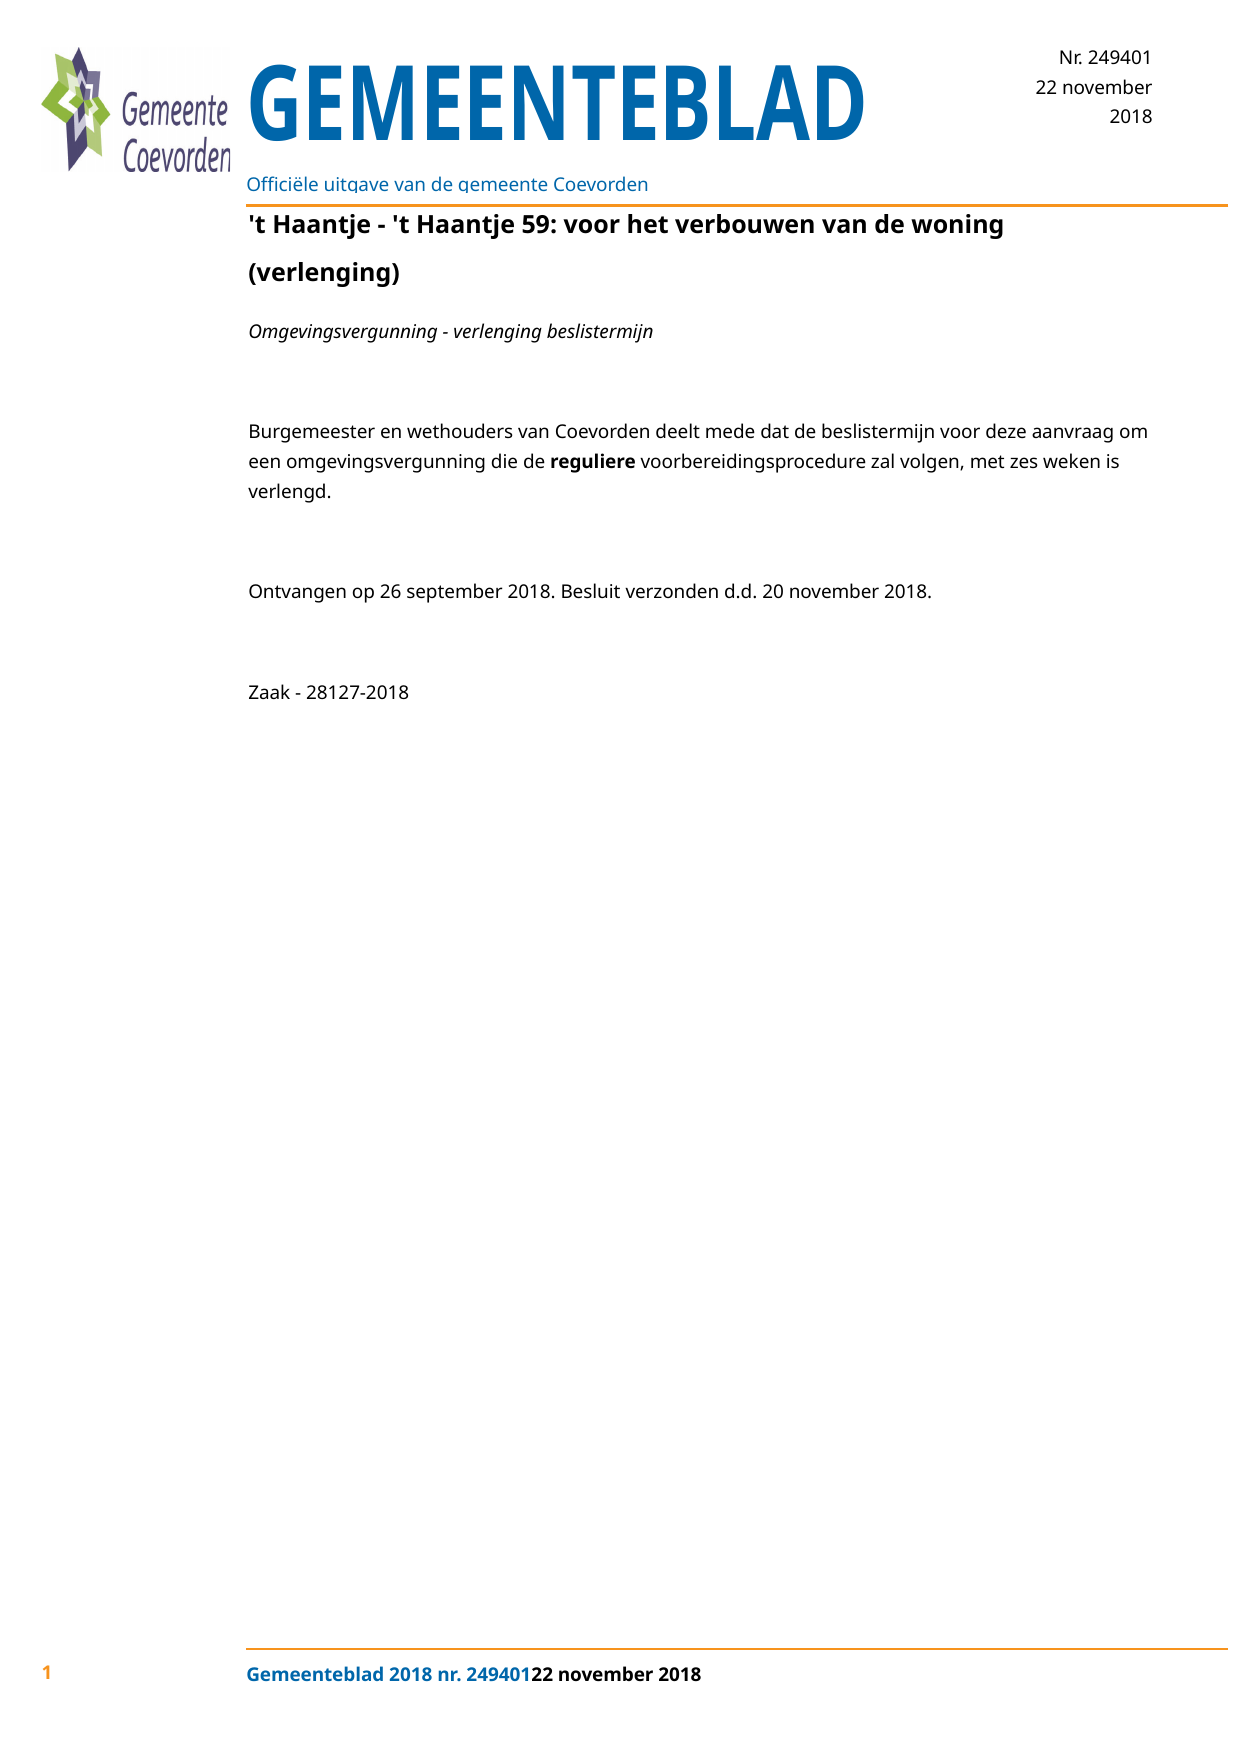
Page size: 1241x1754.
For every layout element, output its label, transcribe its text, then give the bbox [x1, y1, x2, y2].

text Zaak - 28127-2018 [248, 679, 1152, 705]
text Omgevingsvergunning - verlenging beslistermijn [248, 318, 1152, 344]
text 't Haantje - 't Haantje 59: voor het verbouwen van de woning (verlenging) [248, 207, 1152, 288]
picture [41, 47, 231, 172]
text Ontvangen op 26 september 2018. Besluit verzonden d.d. 20 november 2018. [248, 579, 1152, 604]
text Burgemeester en wethouders van Coevorden deelt mede dat de beslistermijn voor deze aanvraag om een omgevingsvergunning die de reguliere voorbereidingsprocedure zal volgen, met zes weken is verlengd. [248, 419, 1152, 504]
